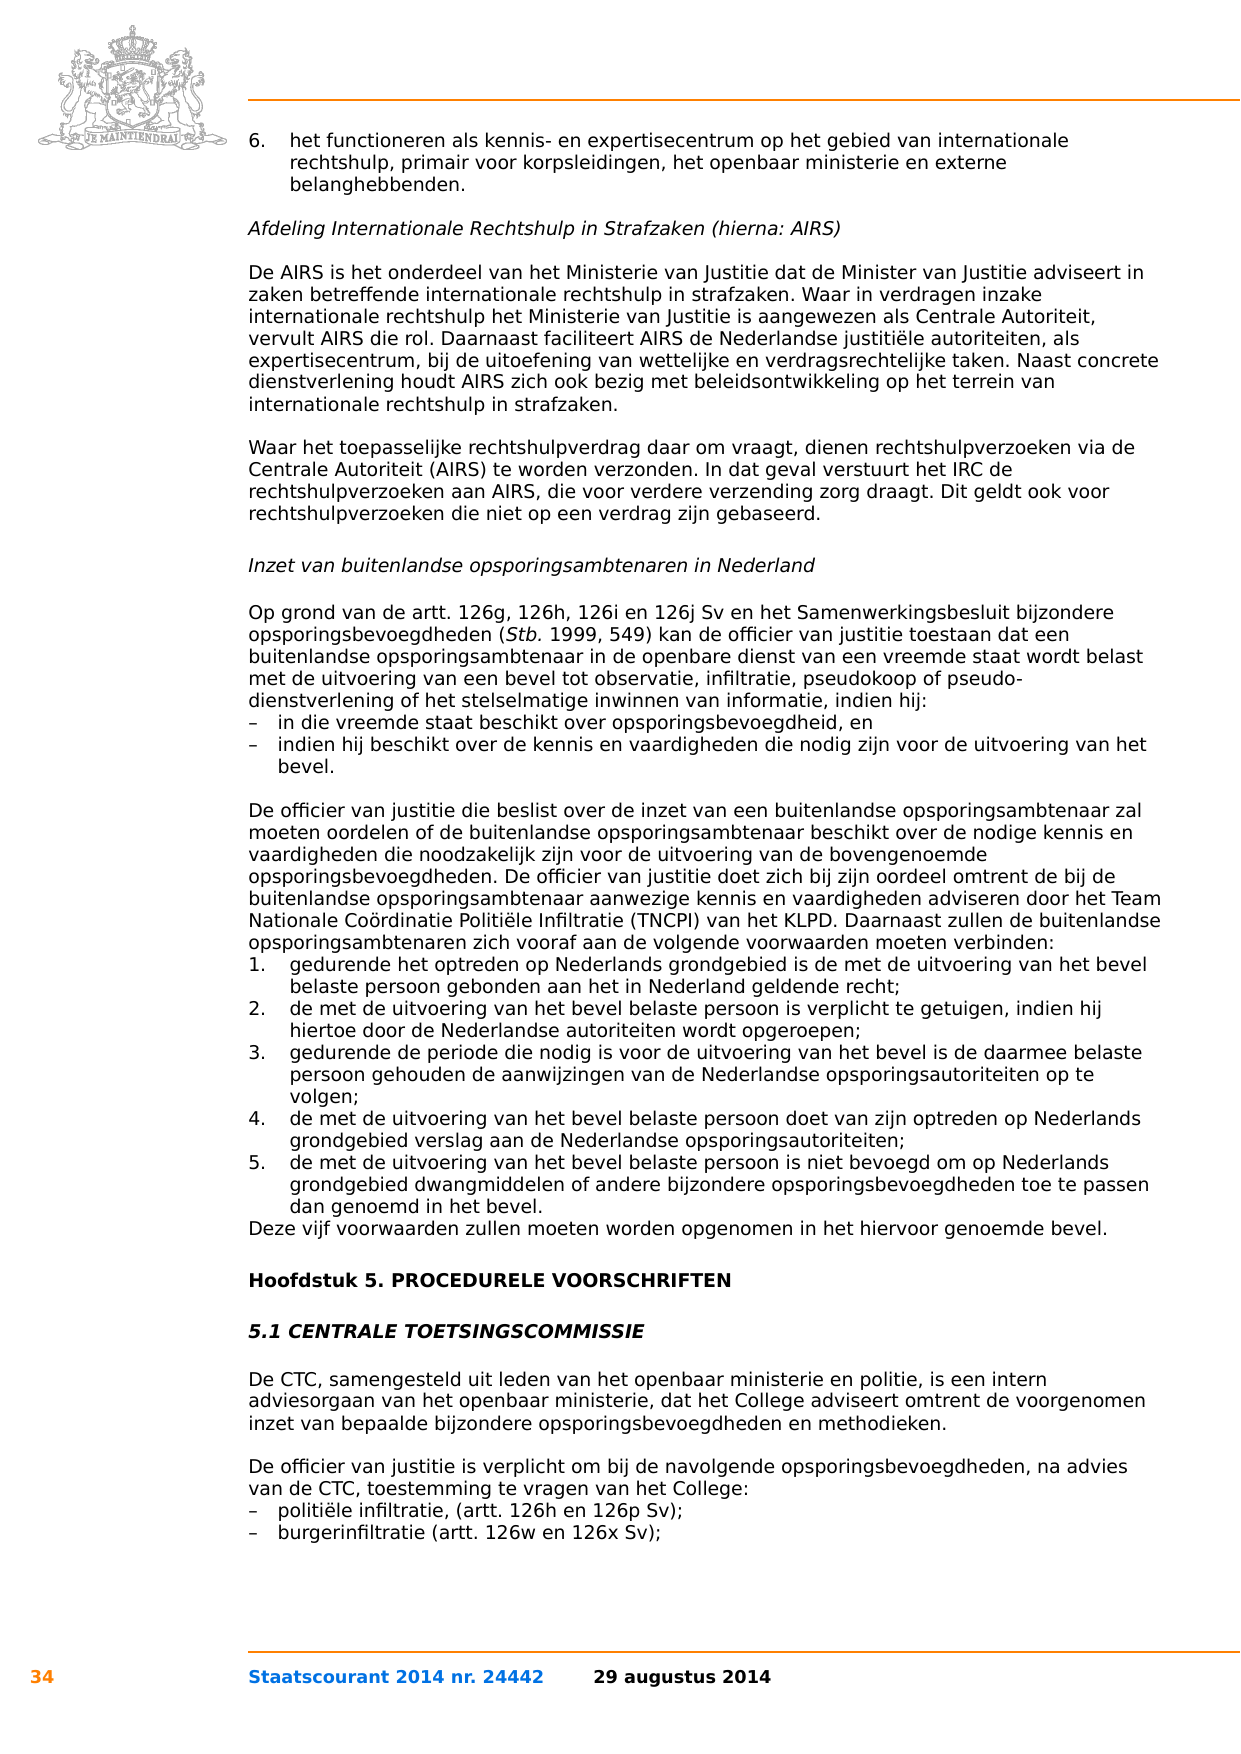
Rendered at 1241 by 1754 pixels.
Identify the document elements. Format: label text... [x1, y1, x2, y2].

text – politiële infiltratie, (artt. 126h en 126p Sv); [248, 1500, 1163, 1522]
text Op grond van de artt. 126g, 126h, 126i en 126j Sv en het Samenwerkingsbesluit bijzondere opsporingsbevoegdheden (Stb. 1999, 549) kan de officier van justitie toestaan dat een buitenlandse opsporingsambtenaar in de openbare dienst van een vreemde staat wordt belast met de uitvoering van een bevel tot observatie, infiltratie, pseudokoop of pseudo-dienstverlening of het stelselmatige inwinnen van informatie, indien hij: [248, 602, 1163, 712]
subtitle 5.1 CENTRALE TOETSINGSCOMMISSIE [248, 1321, 1163, 1343]
text Waar het toepasselijke rechtshulpverdrag daar om vraagt, dienen rechtshulpverzoeken via de Centrale Autoriteit (AIRS) te worden verzonden. In dat geval verstuurt het IRC de rechtshulpverzoeken aan AIRS, die voor verdere verzending zorg draagt. Dit geldt ook voor rechtshulpverzoeken die niet op een verdrag zijn gebaseerd. [248, 437, 1163, 525]
text 2. de met de uitvoering van het bevel belaste persoon is verplicht te getuigen, indien hij hiertoe door de Nederlandse autoriteiten wordt opgeroepen; [248, 998, 1163, 1042]
subtitle Hoofdstuk 5. PROCEDURELE VOORSCHRIFTEN [248, 1269, 1163, 1291]
text 6. het functioneren als kennis- en expertisecentrum op het gebied van internationale rechtshulp, primair voor korpsleidingen, het openbaar ministerie en externe belanghebbenden. [248, 130, 1163, 196]
text – burgerinfiltratie (artt. 126w en 126x Sv); [248, 1522, 1163, 1544]
text – indien hij beschikt over de kennis en vaardigheden die nodig zijn voor de uitvoering van het bevel. [248, 734, 1163, 778]
text 1. gedurende het optreden op Nederlands grondgebied is de met de uitvoering van het bevel belaste persoon gebonden aan het in Nederland geldende recht; [248, 954, 1163, 998]
text De officier van justitie die beslist over de inzet van een buitenlandse opsporingsambtenaar zal moeten oordelen of de buitenlandse opsporingsambtenaar beschikt over de nodige kennis en vaardigheden die noodzakelijk zijn voor de uitvoering van de bovengenoemde opsporingsbevoegdheden. De officier van justitie doet zich bij zijn oordeel omtrent de bij de buitenlandse opsporingsambtenaar aanwezige kennis en vaardigheden adviseren door het Team Nationale Coördinatie Politiële Infiltratie (TNCPI) van het KLPD. Daarnaast zullen de buitenlandse opsporingsambtenaren zich vooraf aan de volgende voorwaarden moeten verbinden: [248, 800, 1163, 954]
text De AIRS is het onderdeel van het Ministerie van Justitie dat de Minister van Justitie adviseert in zaken betreffende internationale rechtshulp in strafzaken. Waar in verdragen inzake internationale rechtshulp het Ministerie van Justitie is aangewezen als Centrale Autoriteit, vervult AIRS die rol. Daarnaast faciliteert AIRS de Nederlandse justitiële autoriteiten, als expertisecentrum, bij de uitoefening van wettelijke en verdragsrechtelijke taken. Naast concrete dienstverlening houdt AIRS zich ook bezig met beleidsontwikkeling op het terrein van internationale rechtshulp in strafzaken. [248, 262, 1163, 415]
text Deze vijf voorwaarden zullen moeten worden opgenomen in het hiervoor genoemde bevel. [248, 1217, 1163, 1239]
text – in die vreemde staat beschikt over opsporingsbevoegdheid, en [248, 712, 1163, 734]
text 3. gedurende de periode die nodig is voor de uitvoering van het bevel is de daarmee belaste persoon gehouden de aanwijzingen van de Nederlandse opsporingsautoriteiten op te volgen; [248, 1042, 1163, 1108]
subtitle Afdeling Internationale Rechtshulp in Strafzaken (hierna: AIRS) [248, 218, 1163, 240]
text 4. de met de uitvoering van het bevel belaste persoon doet van zijn optreden op Nederlands grondgebied verslag aan de Nederlandse opsporingsautoriteiten; [248, 1108, 1163, 1152]
picture [38, 25, 227, 150]
text De officier van justitie is verplicht om bij de navolgende opsporingsbevoegdheden, na advies van de CTC, toestemming te vragen van het College: [248, 1456, 1163, 1500]
text 5. de met de uitvoering van het bevel belaste persoon is niet bevoegd om op Nederlands grondgebied dwangmiddelen of andere bijzondere opsporingsbevoegdheden toe te passen dan genoemd in het bevel. [248, 1152, 1163, 1217]
text De CTC, samengesteld uit leden van het openbaar ministerie en politie, is een intern adviesorgaan van het openbaar ministerie, dat het College adviseert omtrent de voorgenomen inzet van bepaalde bijzondere opsporingsbevoegdheden en methodieken. [248, 1368, 1163, 1434]
subtitle Inzet van buitenlandse opsporingsambtenaren in Nederland [248, 555, 1163, 577]
